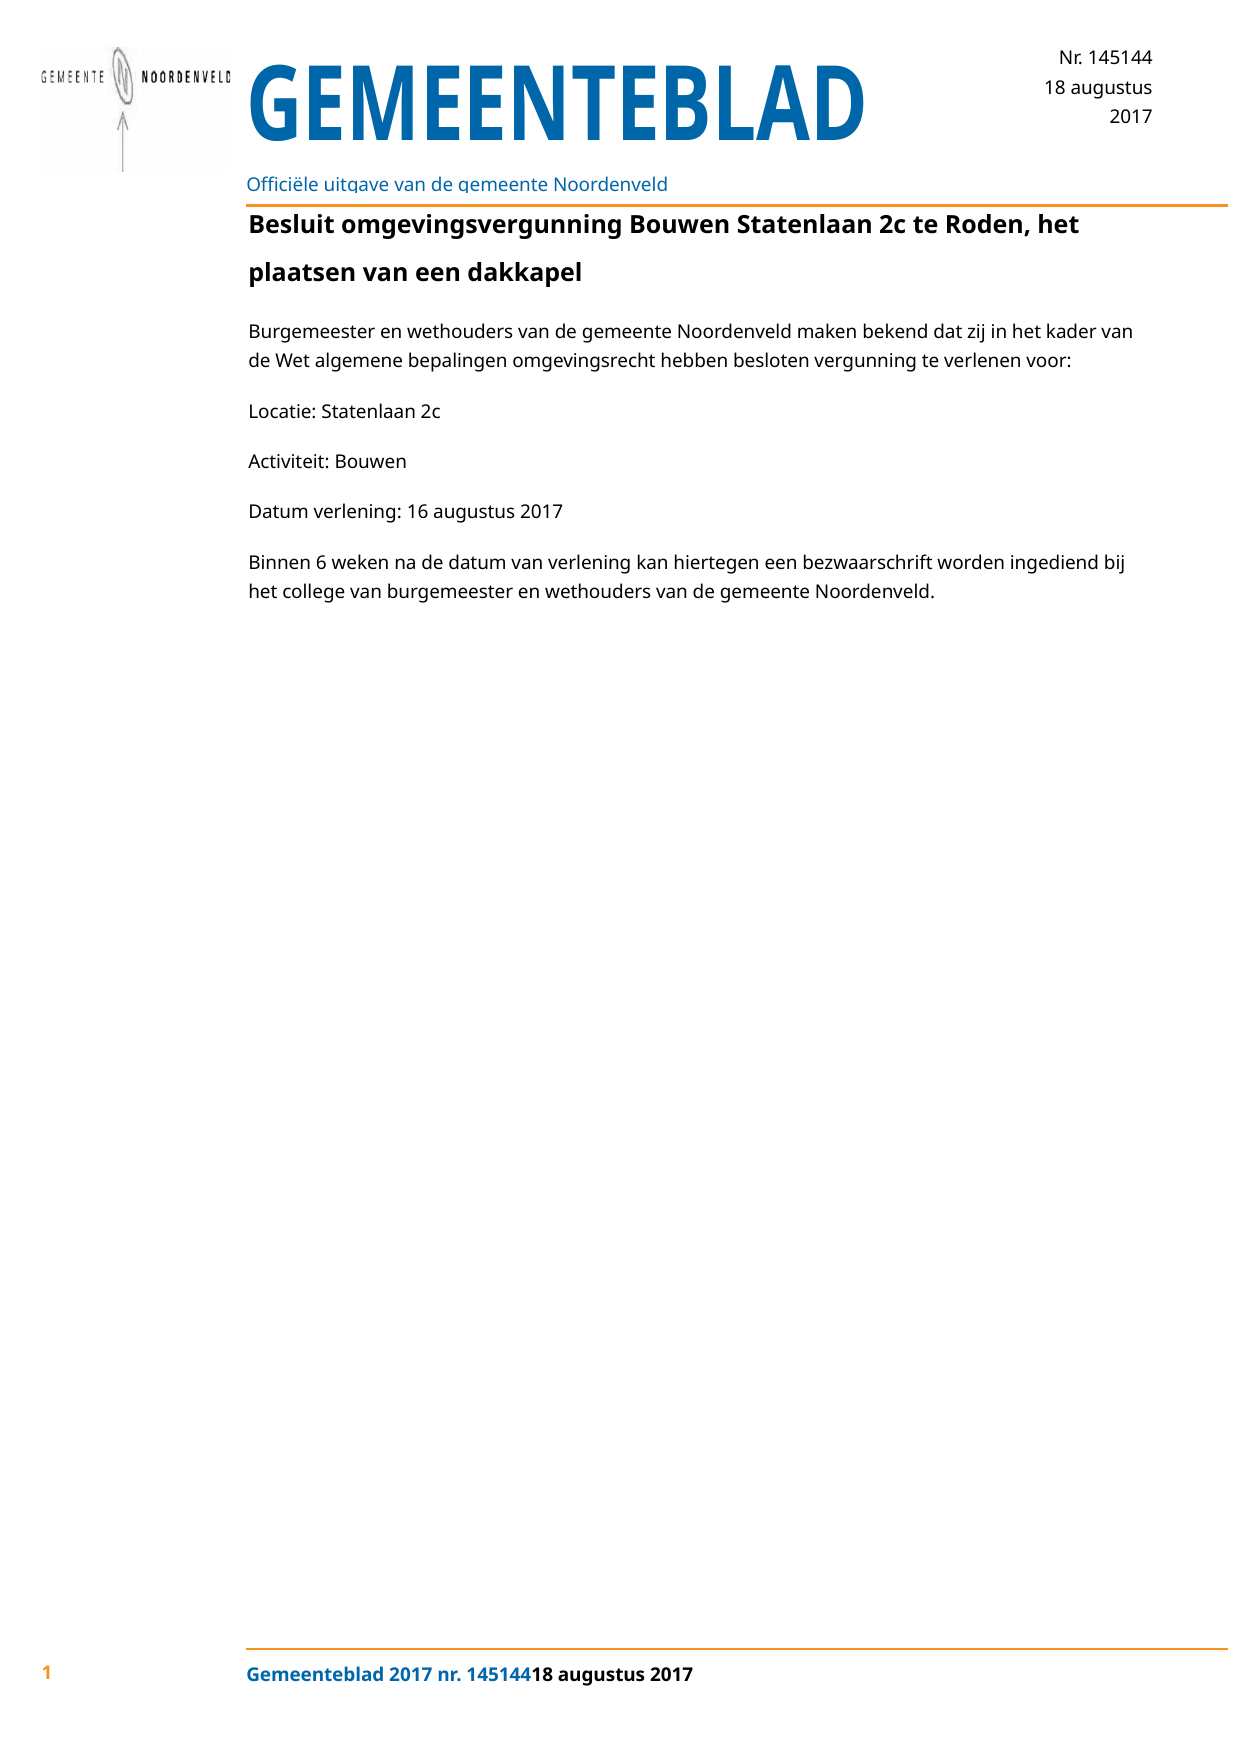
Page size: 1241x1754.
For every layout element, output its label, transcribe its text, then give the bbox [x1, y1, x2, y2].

picture [41, 47, 231, 172]
text Datum verlening: 16 augustus 2017 [248, 499, 1152, 524]
text Locatie: Statenlaan 2c [248, 398, 1152, 424]
text Binnen 6 weken na de datum van verlening kan hiertegen een bezwaarschrift worden ingediend bij het college van burgemeester en wethouders van de gemeente Noordenveld. [248, 549, 1152, 604]
text Burgemeester en wethouders van de gemeente Noordenveld maken bekend dat zij in het kader van de Wet algemene bepalingen omgevingsrecht hebben besloten vergunning te verlenen voor: [248, 318, 1152, 373]
text Besluit omgevingsvergunning Bouwen Statenlaan 2c te Roden, het plaatsen van een dakkapel [248, 207, 1152, 288]
text Activiteit: Bouwen [248, 448, 1152, 474]
